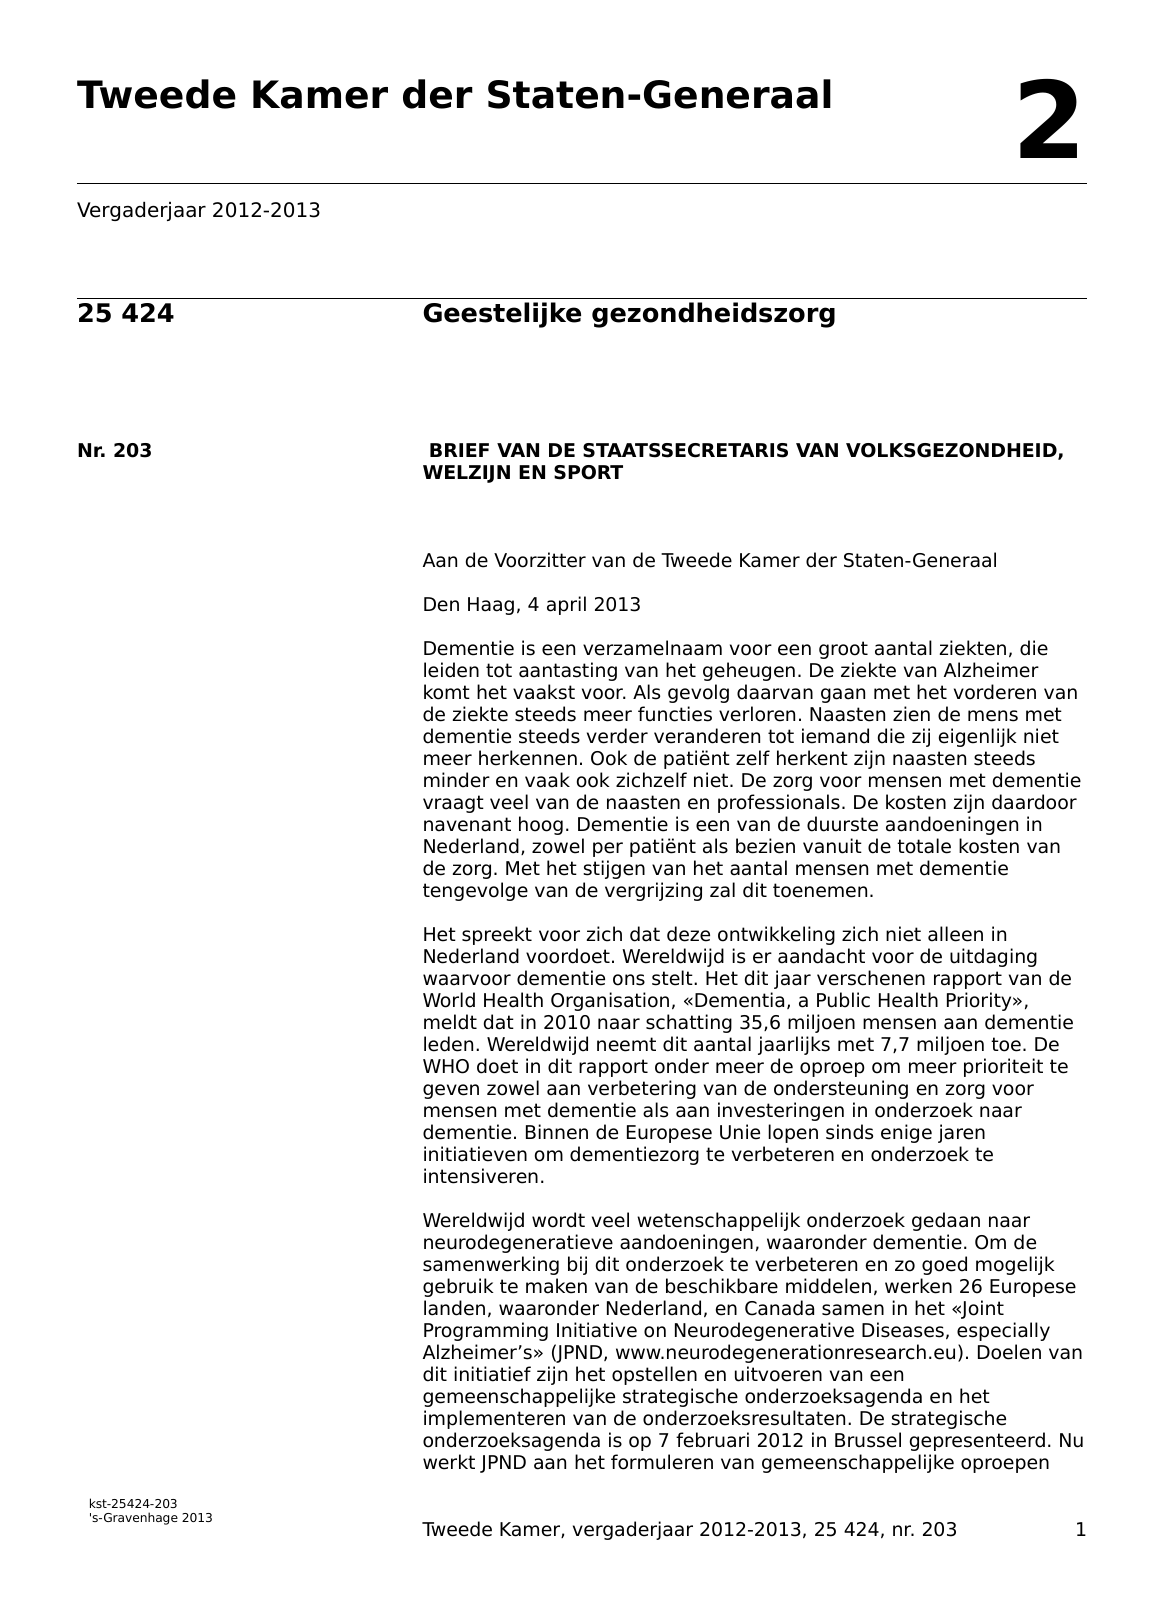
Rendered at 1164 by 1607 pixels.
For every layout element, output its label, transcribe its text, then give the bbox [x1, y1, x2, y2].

table_header Tweede Kamer der Staten-Generaal [77, 59, 886, 183]
text Het spreekt voor zich dat deze ontwikkeling zich niet alleen in Nederland voordoet. Wereldwijd is er aandacht voor de uitdaging waarvoor dementie ons stelt. Het dit jaar verschenen rapport van de World Health Organisation, «Dementia, a Public Health Priority», meldt dat in 2010 naar schatting 35,6 miljoen mensen aan dementie leden. Wereldwijd neemt dit aantal jaarlijks met 7,7 miljoen toe. De WHO doet in dit rapport onder meer de oproep om meer prioriteit te geven zowel aan verbetering van de ondersteuning en zorg voor mensen met dementie als aan investeringen in onderzoek naar dementie. Binnen de Europese Unie lopen sinds enige jaren initiatieven om dementiezorg te verbeteren en onderzoek te intensiveren. [422, 924, 1087, 1188]
text 's-Gravenhage 2013 [88, 1511, 323, 1525]
text kst-25424-203 [88, 1497, 323, 1511]
text Aan de Voorzitter van de Tweede Kamer der Staten-Generaal [422, 550, 1087, 572]
subtitle 25 424 Geestelijke gezondheidszorg [77, 299, 1087, 329]
text Wereldwijd wordt veel wetenschappelijk onderzoek gedaan naar neurodegeneratieve aandoeningen, waaronder dementie. Om de samenwerking bij dit onderzoek te verbeteren en zo goed mogelijk gebruik te maken van de beschikbare middelen, werken 26 Europese landen, waaronder Nederland, en Canada samen in het «Joint Programming Initiative on Neurodegenerative Diseases, especially Alzheimer’s» (JPND, www.neurodegenerationresearch.eu). Doelen van dit initiatief zijn het opstellen en uitvoeren van een gemeenschappelijke strategische onderzoeksagenda en het implementeren van de onderzoeksresultaten. De strategische onderzoeksagenda is op 7 februari 2012 in Brussel gepresenteerd. Nu werkt JPND aan het formuleren van gemeenschappelijke oproepen [422, 1210, 1087, 1474]
text Dementie is een verzamelnaam voor een groot aantal ziekten, die leiden tot aantasting van het geheugen. De ziekte van Alzheimer komt het vaakst voor. Als gevolg daarvan gaan met het vorderen van de ziekte steeds meer functies verloren. Naasten zien de mens met dementie steeds verder veranderen tot iemand die zij eigenlijk niet meer herkennen. Ook de patiënt zelf herkent zijn naasten steeds minder en vaak ook zichzelf niet. De zorg voor mensen met dementie vraagt veel van de naasten en professionals. De kosten zijn daardoor navenant hoog. Dementie is een van de duurste aandoeningen in Nederland, zowel per patiënt als bezien vanuit de totale kosten van de zorg. Met het stijgen van het aantal mensen met dementie tengevolge van de vergrijzing zal dit toenemen. [422, 638, 1087, 902]
table_cell Vergaderjaar 2012-2013 [77, 184, 1087, 298]
table_header 2 [886, 59, 1087, 183]
subtitle Nr. 203 BRIEF VAN DE STAATSSECRETARIS VAN VOLKSGEZONDHEID, WELZIJN EN SPORT [77, 440, 1087, 484]
text Den Haag, 4 april 2013 [422, 594, 1087, 616]
